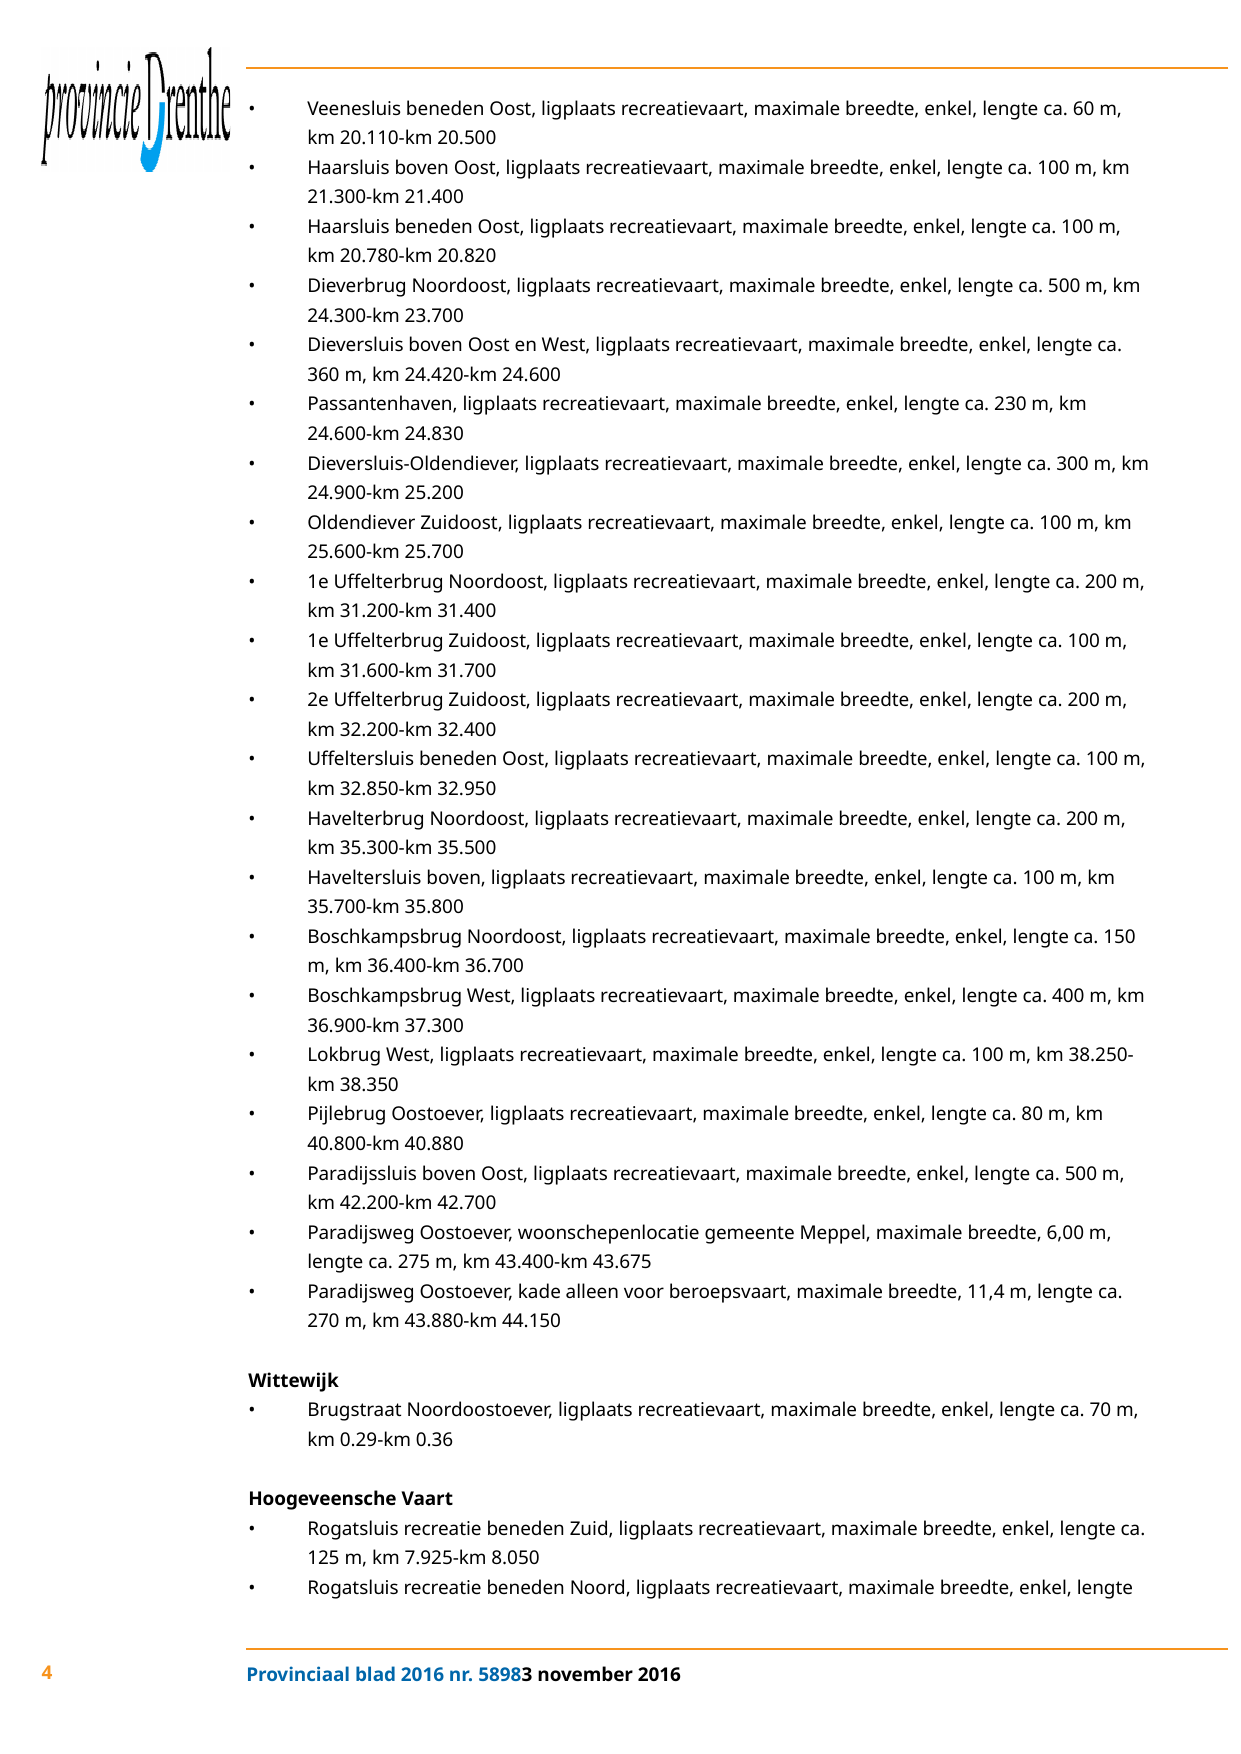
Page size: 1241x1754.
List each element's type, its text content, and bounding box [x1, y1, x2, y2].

list Paradijsweg Oostoever, woonschepenlocatie gemeente Meppel, maximale breedte, 6,00 m, lengte ca. 275 m, km 43.400-km 43.675 [248, 1219, 1152, 1274]
list Haveltersluis boven, ligplaats recreatievaart, maximale breedte, enkel, lengte ca. 100 m, km 35.700-km 35.800 [248, 864, 1152, 919]
list Havelterbrug Noordoost, ligplaats recreatievaart, maximale breedte, enkel, lengte ca. 200 m, km 35.300-km 35.500 [248, 805, 1152, 860]
text Wittewijk [248, 1367, 1152, 1393]
list Oldendiever Zuidoost, ligplaats recreatievaart, maximale breedte, enkel, lengte ca. 100 m, km 25.600-km 25.700 [248, 509, 1152, 564]
list Dieverbrug Noordoost, ligplaats recreatievaart, maximale breedte, enkel, lengte ca. 500 m, km 24.300-km 23.700 [248, 272, 1152, 328]
list Haarsluis boven Oost, ligplaats recreatievaart, maximale breedte, enkel, lengte ca. 100 m, km 21.300-km 21.400 [248, 154, 1152, 209]
list Rogatsluis recreatie beneden Zuid, ligplaats recreatievaart, maximale breedte, enkel, lengte ca. 125 m, km 7.925-km 8.050 [248, 1515, 1152, 1570]
text Hoogeveensche Vaart [248, 1485, 1152, 1511]
list Dieversluis boven Oost en West, ligplaats recreatievaart, maximale breedte, enkel, lengte ca. 360 m, km 24.420-km 24.600 [248, 331, 1152, 387]
list 1e Uffelterbrug Zuidoost, ligplaats recreatievaart, maximale breedte, enkel, lengte ca. 100 m, km 31.600-km 31.700 [248, 627, 1152, 683]
list Brugstraat Noordoostoever, ligplaats recreatievaart, maximale breedte, enkel, lengte ca. 70 m, km 0.29-km 0.36 [248, 1396, 1152, 1452]
list Lokbrug West, ligplaats recreatievaart, maximale breedte, enkel, lengte ca. 100 m, km 38.250-km 38.350 [248, 1041, 1152, 1097]
list Boschkampsbrug West, ligplaats recreatievaart, maximale breedte, enkel, lengte ca. 400 m, km 36.900-km 37.300 [248, 982, 1152, 1038]
list Rogatsluis recreatie beneden Noord, ligplaats recreatievaart, maximale breedte, enkel, lengte [248, 1574, 1152, 1600]
list Dieversluis-Oldendiever, ligplaats recreatievaart, maximale breedte, enkel, lengte ca. 300 m, km 24.900-km 25.200 [248, 450, 1152, 505]
list Paradijsweg Oostoever, kade alleen voor beroepsvaart, maximale breedte, 11,4 m, lengte ca. 270 m, km 43.880-km 44.150 [248, 1278, 1152, 1333]
list Boschkampsbrug Noordoost, ligplaats recreatievaart, maximale breedte, enkel, lengte ca. 150 m, km 36.400-km 36.700 [248, 923, 1152, 978]
list Pijlebrug Oostoever, ligplaats recreatievaart, maximale breedte, enkel, lengte ca. 80 m, km 40.800-km 40.880 [248, 1101, 1152, 1156]
list Haarsluis beneden Oost, ligplaats recreatievaart, maximale breedte, enkel, lengte ca. 100 m, km 20.780-km 20.820 [248, 213, 1152, 268]
list Passantenhaven, ligplaats recreatievaart, maximale breedte, enkel, lengte ca. 230 m, km 24.600-km 24.830 [248, 391, 1152, 446]
list Uffeltersluis beneden Oost, ligplaats recreatievaart, maximale breedte, enkel, lengte ca. 100 m, km 32.850-km 32.950 [248, 746, 1152, 801]
picture [41, 47, 231, 172]
list 1e Uffelterbrug Noordoost, ligplaats recreatievaart, maximale breedte, enkel, lengte ca. 200 m, km 31.200-km 31.400 [248, 568, 1152, 623]
list Veenesluis beneden Oost, ligplaats recreatievaart, maximale breedte, enkel, lengte ca. 60 m, km 20.110-km 20.500 [248, 95, 1152, 150]
list 2e Uffelterbrug Zuidoost, ligplaats recreatievaart, maximale breedte, enkel, lengte ca. 200 m, km 32.200-km 32.400 [248, 686, 1152, 742]
list Paradijssluis boven Oost, ligplaats recreatievaart, maximale breedte, enkel, lengte ca. 500 m, km 42.200-km 42.700 [248, 1160, 1152, 1215]
